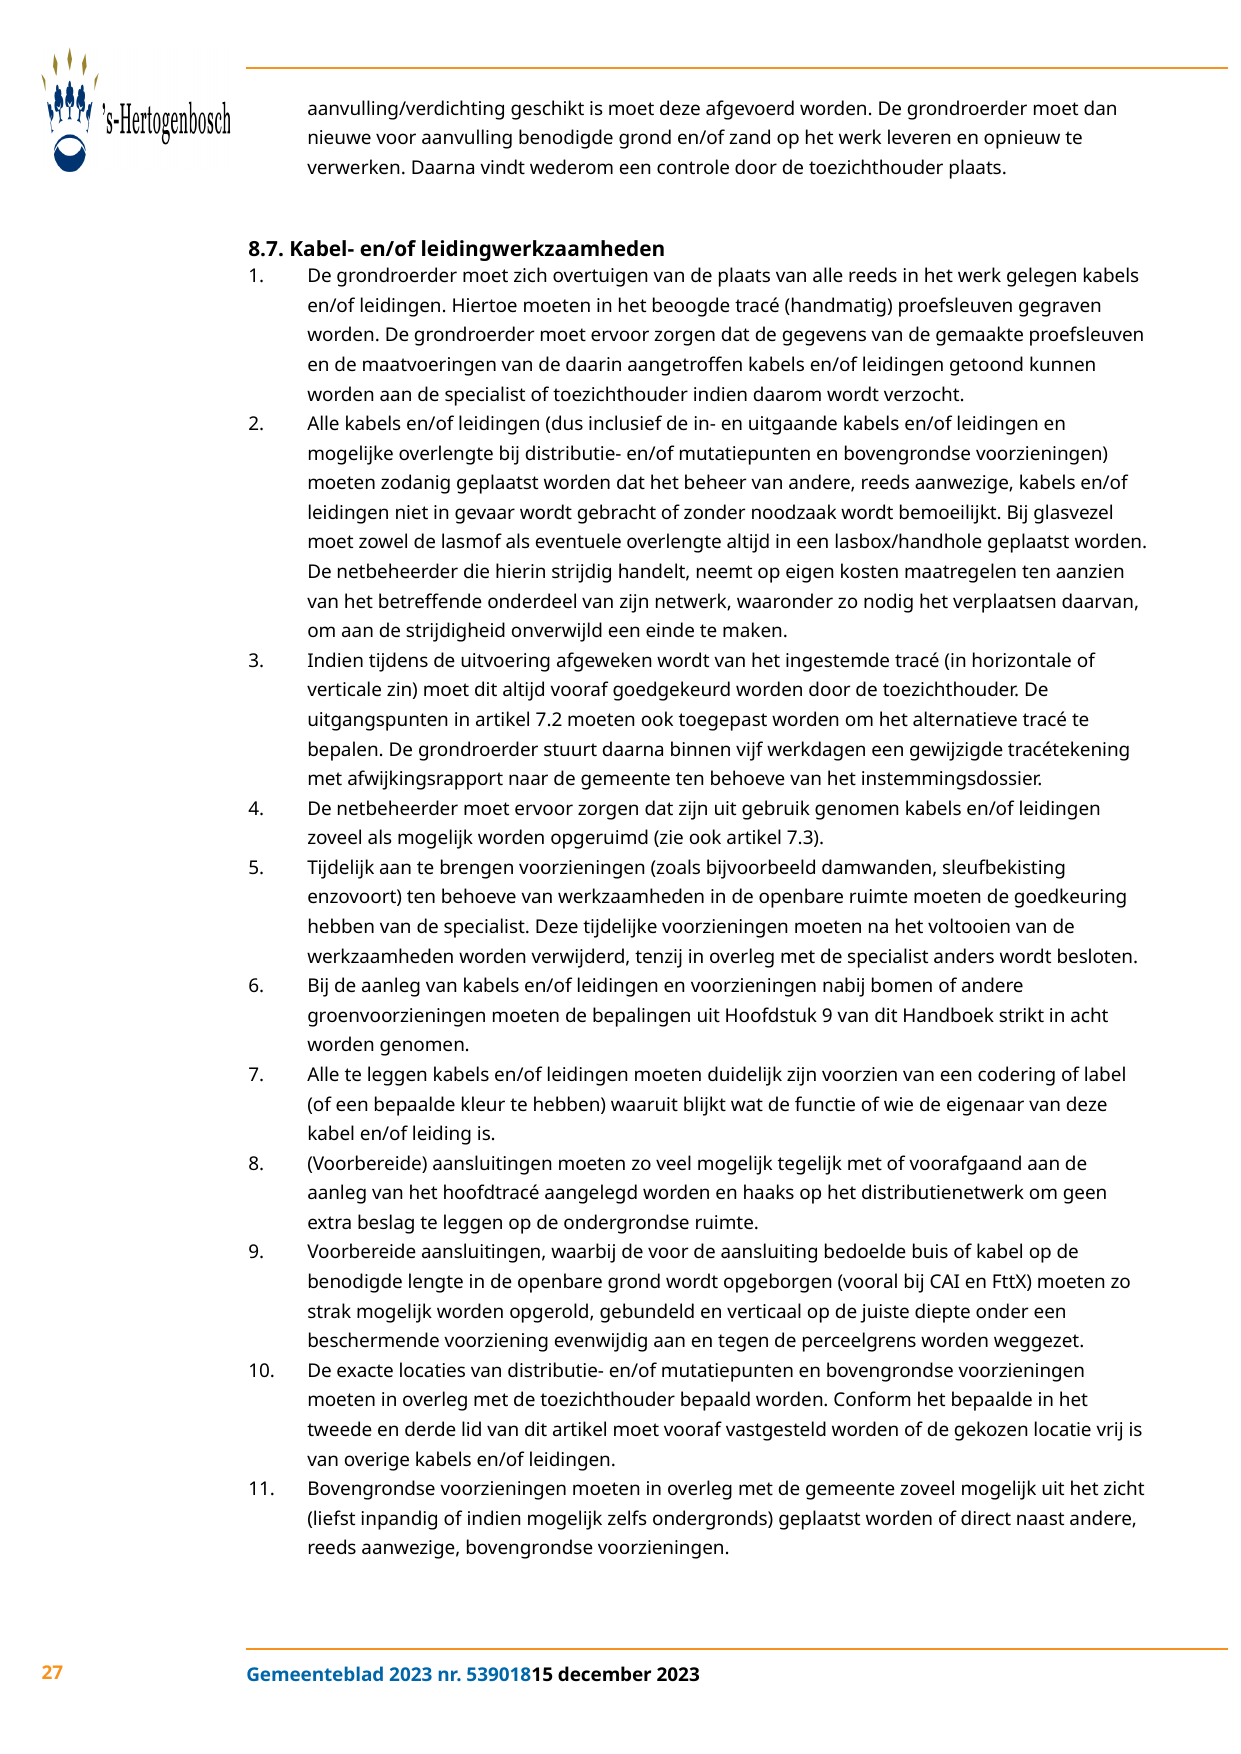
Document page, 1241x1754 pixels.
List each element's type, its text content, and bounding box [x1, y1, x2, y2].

picture [41, 47, 231, 172]
list Tijdelijk aan te brengen voorzieningen (zoals bijvoorbeeld damwanden, sleufbekisting enzovoort) ten behoeve van werkzaamheden in de openbare ruimte moeten de goedkeuring hebben van de specialist. Deze tijdelijke voorzieningen moeten na het voltooien van de werkzaamheden worden verwijderd, tenzij in overleg met de specialist anders wordt besloten. [248, 854, 1152, 968]
list Alle kabels en/of leidingen (dus inclusief de in- en uitgaande kabels en/of leidingen en mogelijke overlengte bij distributie- en/of mutatiepunten en bovengrondse voorzieningen) moeten zodanig geplaatst worden dat het beheer van andere, reeds aanwezige, kabels en/of leidingen niet in gevaar wordt gebracht of zonder noodzaak wordt bemoeilijkt. Bij glasvezel moet zowel de lasmof als eventuele overlengte altijd in een lasbox/handhole geplaatst worden. De netbeheerder die hierin strijdig handelt, neemt op eigen kosten maatregelen ten aanzien van het betreffende onderdeel van zijn netwerk, waaronder zo nodig het verplaatsen daarvan, om aan de strijdigheid onverwijld een einde te maken. [248, 410, 1152, 643]
list Bij de aanleg van kabels en/of leidingen en voorzieningen nabij bomen of andere groenvoorzieningen moeten de bepalingen uit Hoofdstuk 9 van dit Handboek strikt in acht worden genomen. [248, 972, 1152, 1057]
list aanvulling/verdichting geschikt is moet deze afgevoerd worden. De grondroerder moet dan nieuwe voor aanvulling benodigde grond en/of zand op het werk leveren en opnieuw te verwerken. Daarna vindt wederom een controle door de toezichthouder plaats. [248, 95, 1152, 180]
text 8.7. Kabel- en/of leidingwerkzaamheden [248, 234, 1152, 262]
list (Voorbereide) aansluitingen moeten zo veel mogelijk tegelijk met of voorafgaand aan de aanleg van het hoofdtracé aangelegd worden en haaks op het distributienetwerk om geen extra beslag te leggen op de ondergrondse ruimte. [248, 1150, 1152, 1235]
list De exacte locaties van distributie- en/of mutatiepunten en bovengrondse voorzieningen moeten in overleg met de toezichthouder bepaald worden. Conform het bepaalde in het tweede en derde lid van dit artikel moet vooraf vastgesteld worden of de gekozen locatie vrij is van overige kabels en/of leidingen. [248, 1357, 1152, 1471]
list Alle te leggen kabels en/of leidingen moeten duidelijk zijn voorzien van een codering of label (of een bepaalde kleur te hebben) waaruit blijkt wat de functie of wie de eigenaar van deze kabel en/of leiding is. [248, 1061, 1152, 1146]
list De grondroerder moet zich overtuigen van de plaats van alle reeds in het werk gelegen kabels en/of leidingen. Hiertoe moeten in het beoogde tracé (handmatig) proefsleuven gegraven worden. De grondroerder moet ervoor zorgen dat de gegevens van de gemaakte proefsleuven en de maatvoeringen van de daarin aangetroffen kabels en/of leidingen getoond kunnen worden aan de specialist of toezichthouder indien daarom wordt verzocht. [248, 262, 1152, 406]
list Bovengrondse voorzieningen moeten in overleg met de gemeente zoveel mogelijk uit het zicht (liefst inpandig of indien mogelijk zelfs ondergronds) geplaatst worden of direct naast andere, reeds aanwezige, bovengrondse voorzieningen. [248, 1475, 1152, 1560]
list Indien tijdens de uitvoering afgeweken wordt van het ingestemde tracé (in horizontale of verticale zin) moet dit altijd vooraf goedgekeurd worden door de toezichthouder. De uitgangspunten in artikel 7.2 moeten ook toegepast worden om het alternatieve tracé te bepalen. De grondroerder stuurt daarna binnen vijf werkdagen een gewijzigde tracétekening met afwijkingsrapport naar de gemeente ten behoeve van het instemmingsdossier. [248, 647, 1152, 791]
list De netbeheerder moet ervoor zorgen dat zijn uit gebruik genomen kabels en/of leidingen zoveel als mogelijk worden opgeruimd (zie ook artikel 7.3). [248, 795, 1152, 850]
list Voorbereide aansluitingen, waarbij de voor de aansluiting bedoelde buis of kabel op de benodigde lengte in de openbare grond wordt opgeborgen (vooral bij CAI en FttX) moeten zo strak mogelijk worden opgerold, gebundeld en verticaal op de juiste diepte onder een beschermende voorziening evenwijdig aan en tegen de perceelgrens worden weggezet. [248, 1239, 1152, 1353]
